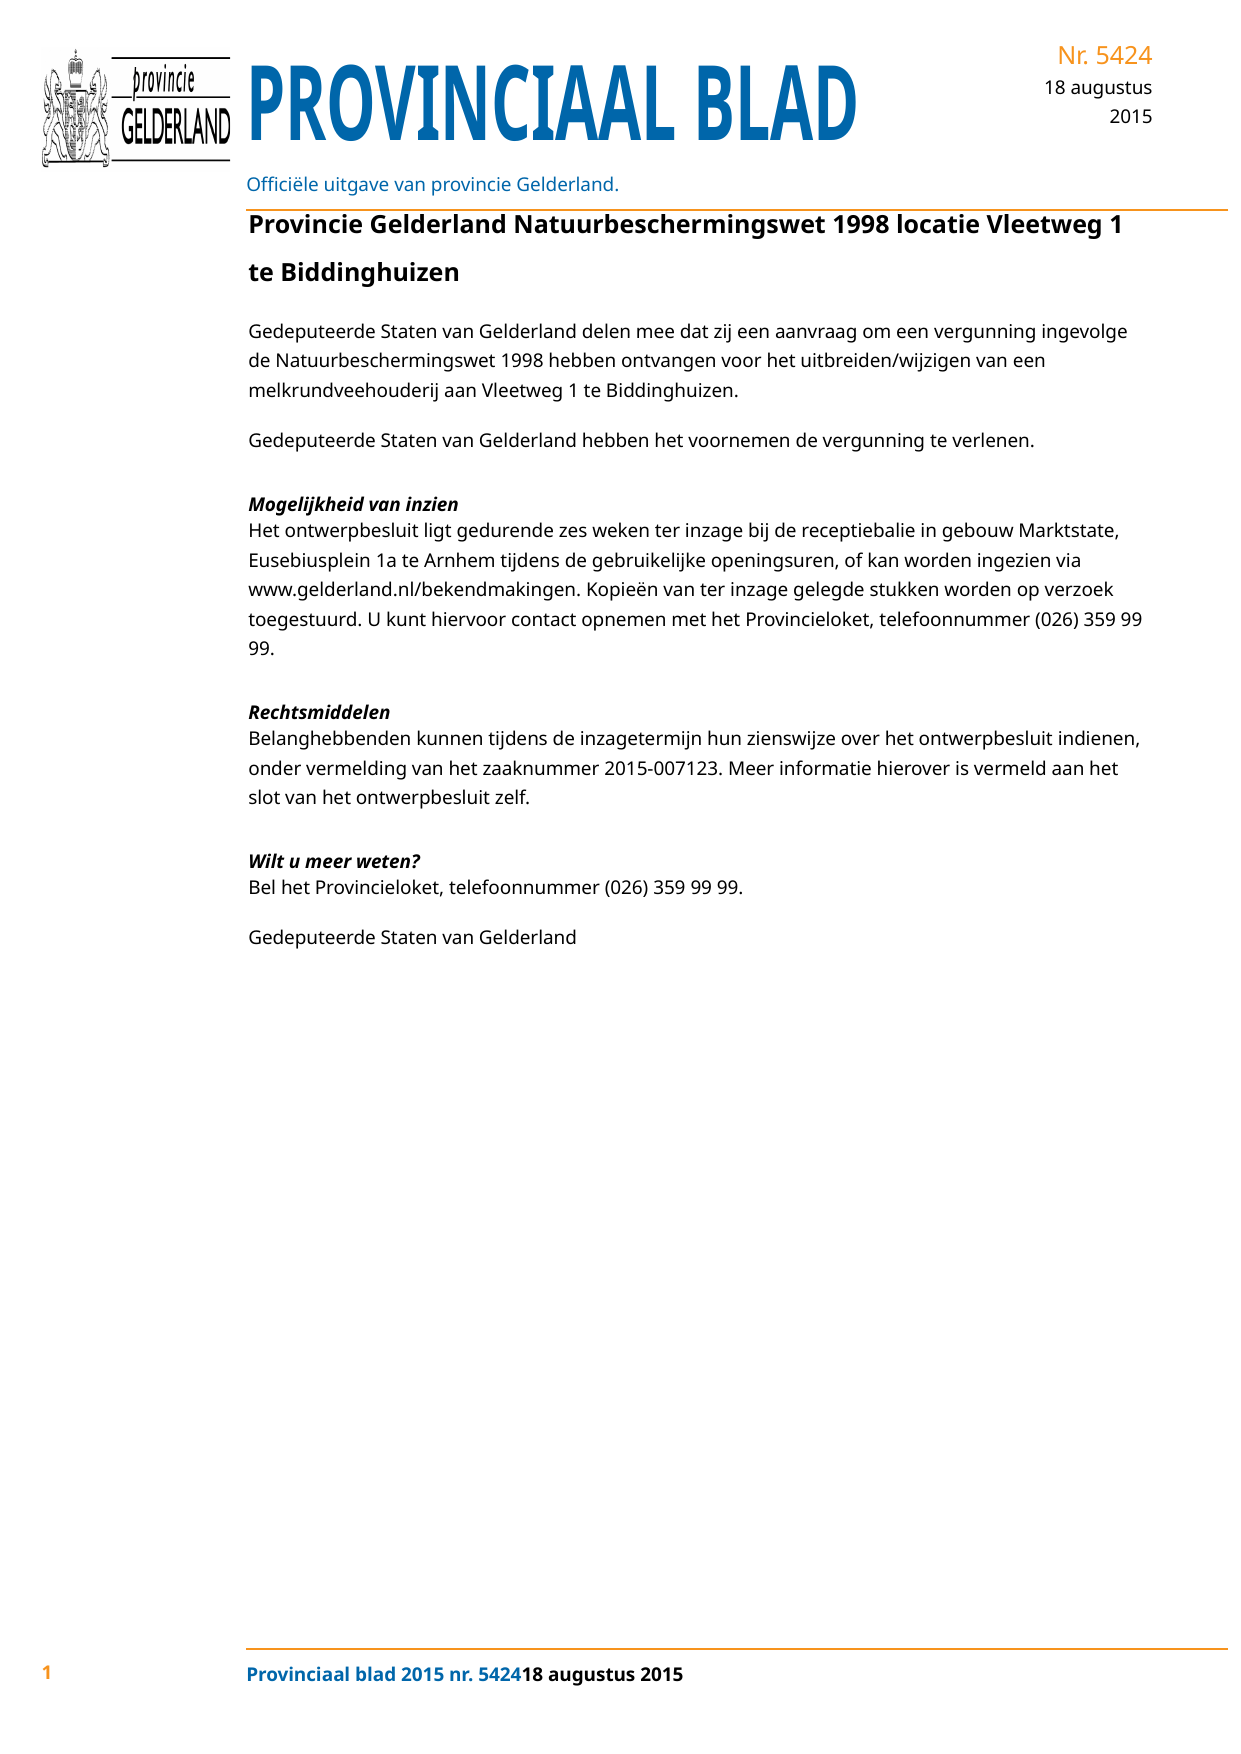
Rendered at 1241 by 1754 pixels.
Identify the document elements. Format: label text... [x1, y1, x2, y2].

text Belanghebbenden kunnen tijdens de inzagetermijn hun zienswijze over het ontwerpbesluit indienen, onder vermelding van het zaaknummer 2015-007123. Meer informatie hierover is vermeld aan het slot van het ontwerpbesluit zelf. [248, 725, 1152, 810]
text Mogelijkheid van inzien [248, 491, 1152, 517]
text Rechtsmiddelen [248, 699, 1152, 725]
text Provincie Gelderland Natuurbeschermingswet 1998 locatie Vleetweg 1 te Biddinghuizen [248, 211, 1152, 288]
text Gedeputeerde Staten van Gelderland hebben het voornemen de vergunning te verlenen. [248, 427, 1152, 453]
text Gedeputeerde Staten van Gelderland [248, 924, 1152, 950]
text Gedeputeerde Staten van Gelderland delen mee dat zij een aanvraag om een vergunning ingevolge de Natuurbeschermingswet 1998 hebben ontvangen voor het uitbreiden/wijzigen van een melkrundveehouderij aan Vleetweg 1 te Biddinghuizen. [248, 318, 1152, 403]
text Het ontwerpbesluit ligt gedurende zes weken ter inzage bij de receptiebalie in gebouw Marktstate, Eusebiusplein 1a te Arnhem tijdens de gebruikelijke openingsuren, of kan worden ingezien via www.gelderland.nl/bekendmakingen. Kopieën van ter inzage gelegde stukken worden op verzoek toegestuurd. U kunt hiervoor contact opnemen met het Provincieloket, telefoonnummer (026) 359 99 99. [248, 517, 1152, 661]
text Bel het Provincieloket, telefoonnummer (026) 359 99 99. [248, 874, 1152, 900]
text Wilt u meer weten? [248, 848, 1152, 874]
picture [41, 47, 231, 172]
